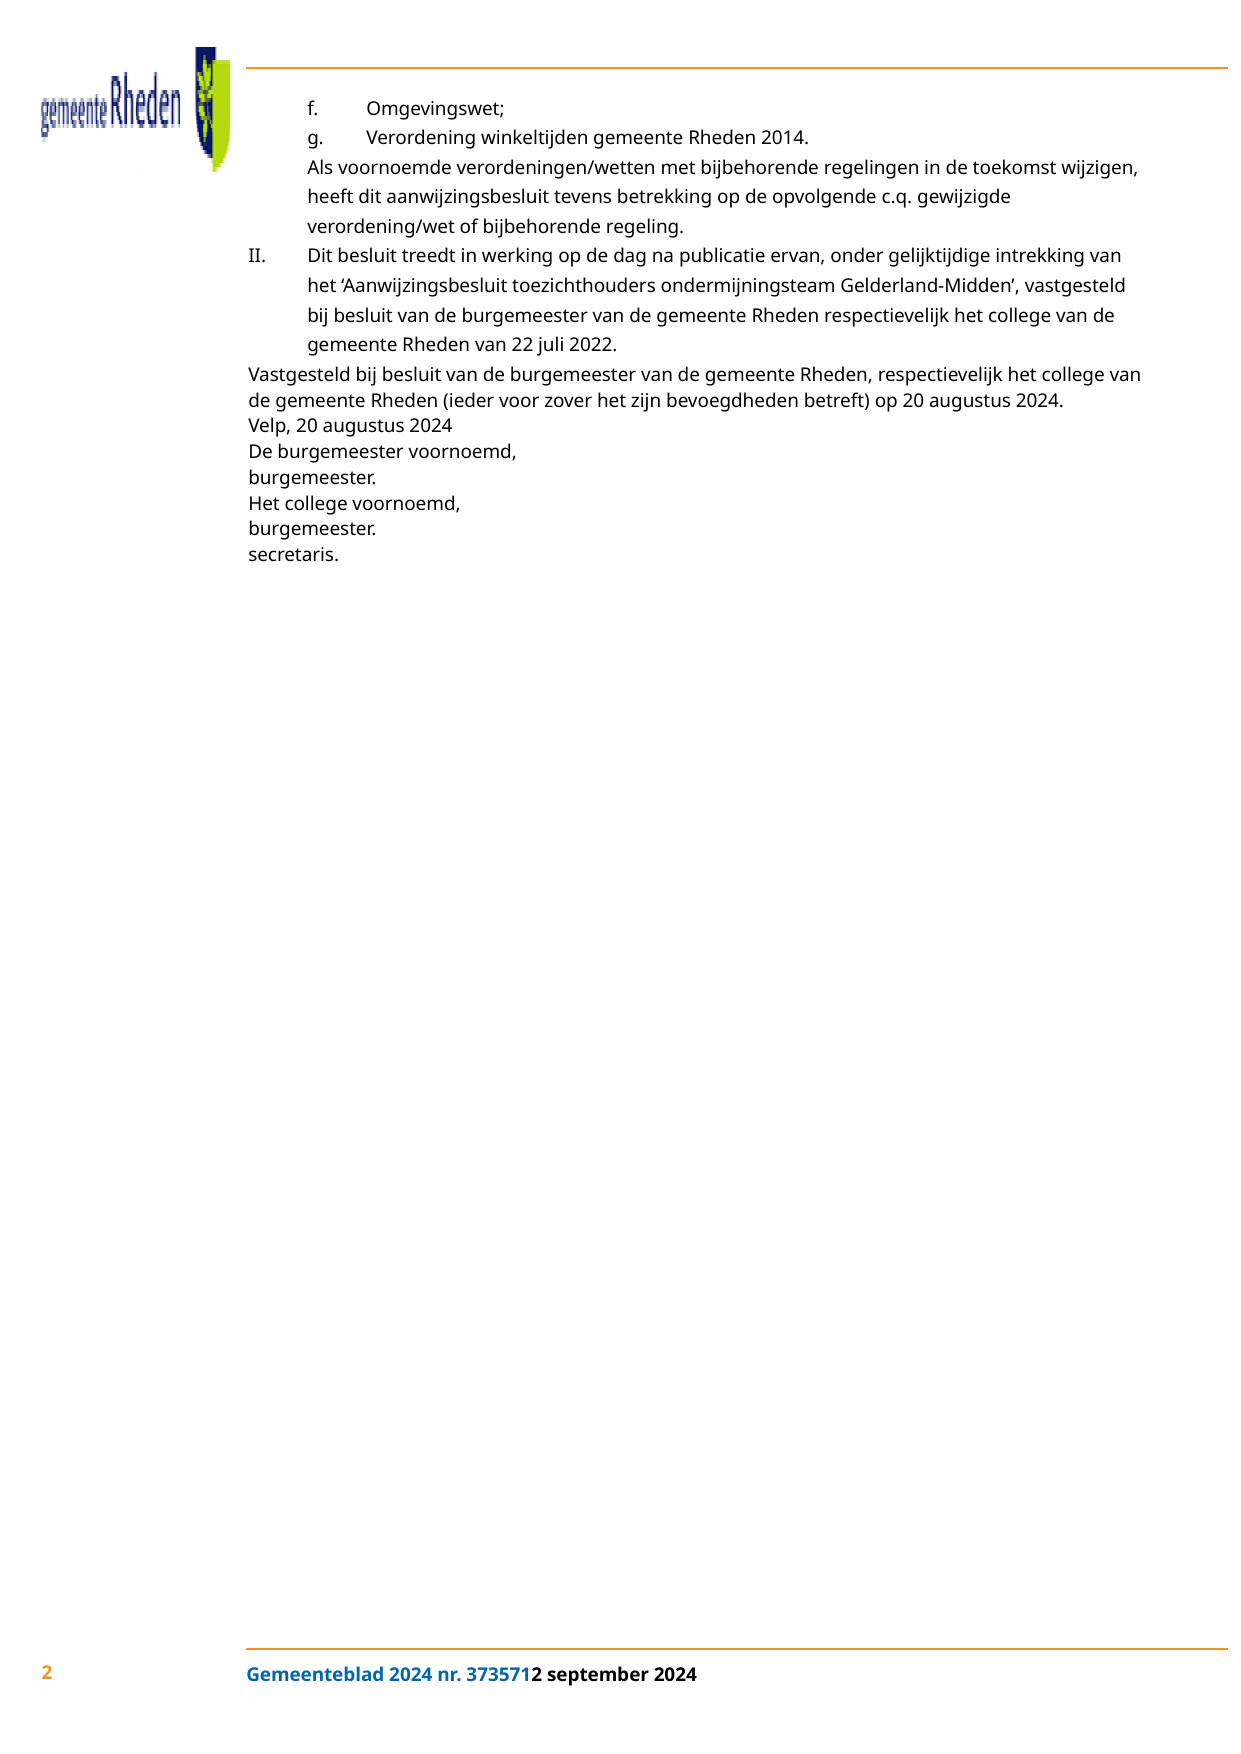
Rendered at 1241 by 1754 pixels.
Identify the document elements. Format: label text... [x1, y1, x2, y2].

picture [41, 47, 231, 172]
text Velp, 20 augustus 2024 [248, 412, 1152, 438]
list Verordening winkeltijden gemeente Rheden 2014. [307, 124, 1152, 150]
list Als voornoemde verordeningen/wetten met bijbehorende regelingen in de toekomst wijzigen, heeft dit aanwijzingsbesluit tevens betrekking op de opvolgende c.q. gewijzigde verordening/wet of bijbehorende regeling. [248, 154, 1152, 239]
text secretaris. [248, 541, 1152, 567]
list Omgevingswet; [307, 95, 1152, 121]
text Het college voornoemd, [248, 490, 1152, 515]
text burgemeester. [248, 464, 1152, 490]
text De burgemeester voornoemd, [248, 438, 1152, 464]
text Vastgesteld bij besluit van de burgemeester van de gemeente Rheden, respectievelijk het college van de gemeente Rheden (ieder voor zover het zijn bevoegdheden betreft) op 20 augustus 2024. [248, 361, 1152, 412]
list Dit besluit treedt in werking op de dag na publicatie ervan, onder gelijktijdige intrekking van het ‘Aanwijzingsbesluit toezichthouders ondermijningsteam Gelderland-Midden’, vastgesteld bij besluit van de burgemeester van de gemeente Rheden respectievelijk het college van de gemeente Rheden van 22 juli 2022. [248, 243, 1152, 357]
text burgemeester. [248, 515, 1152, 541]
